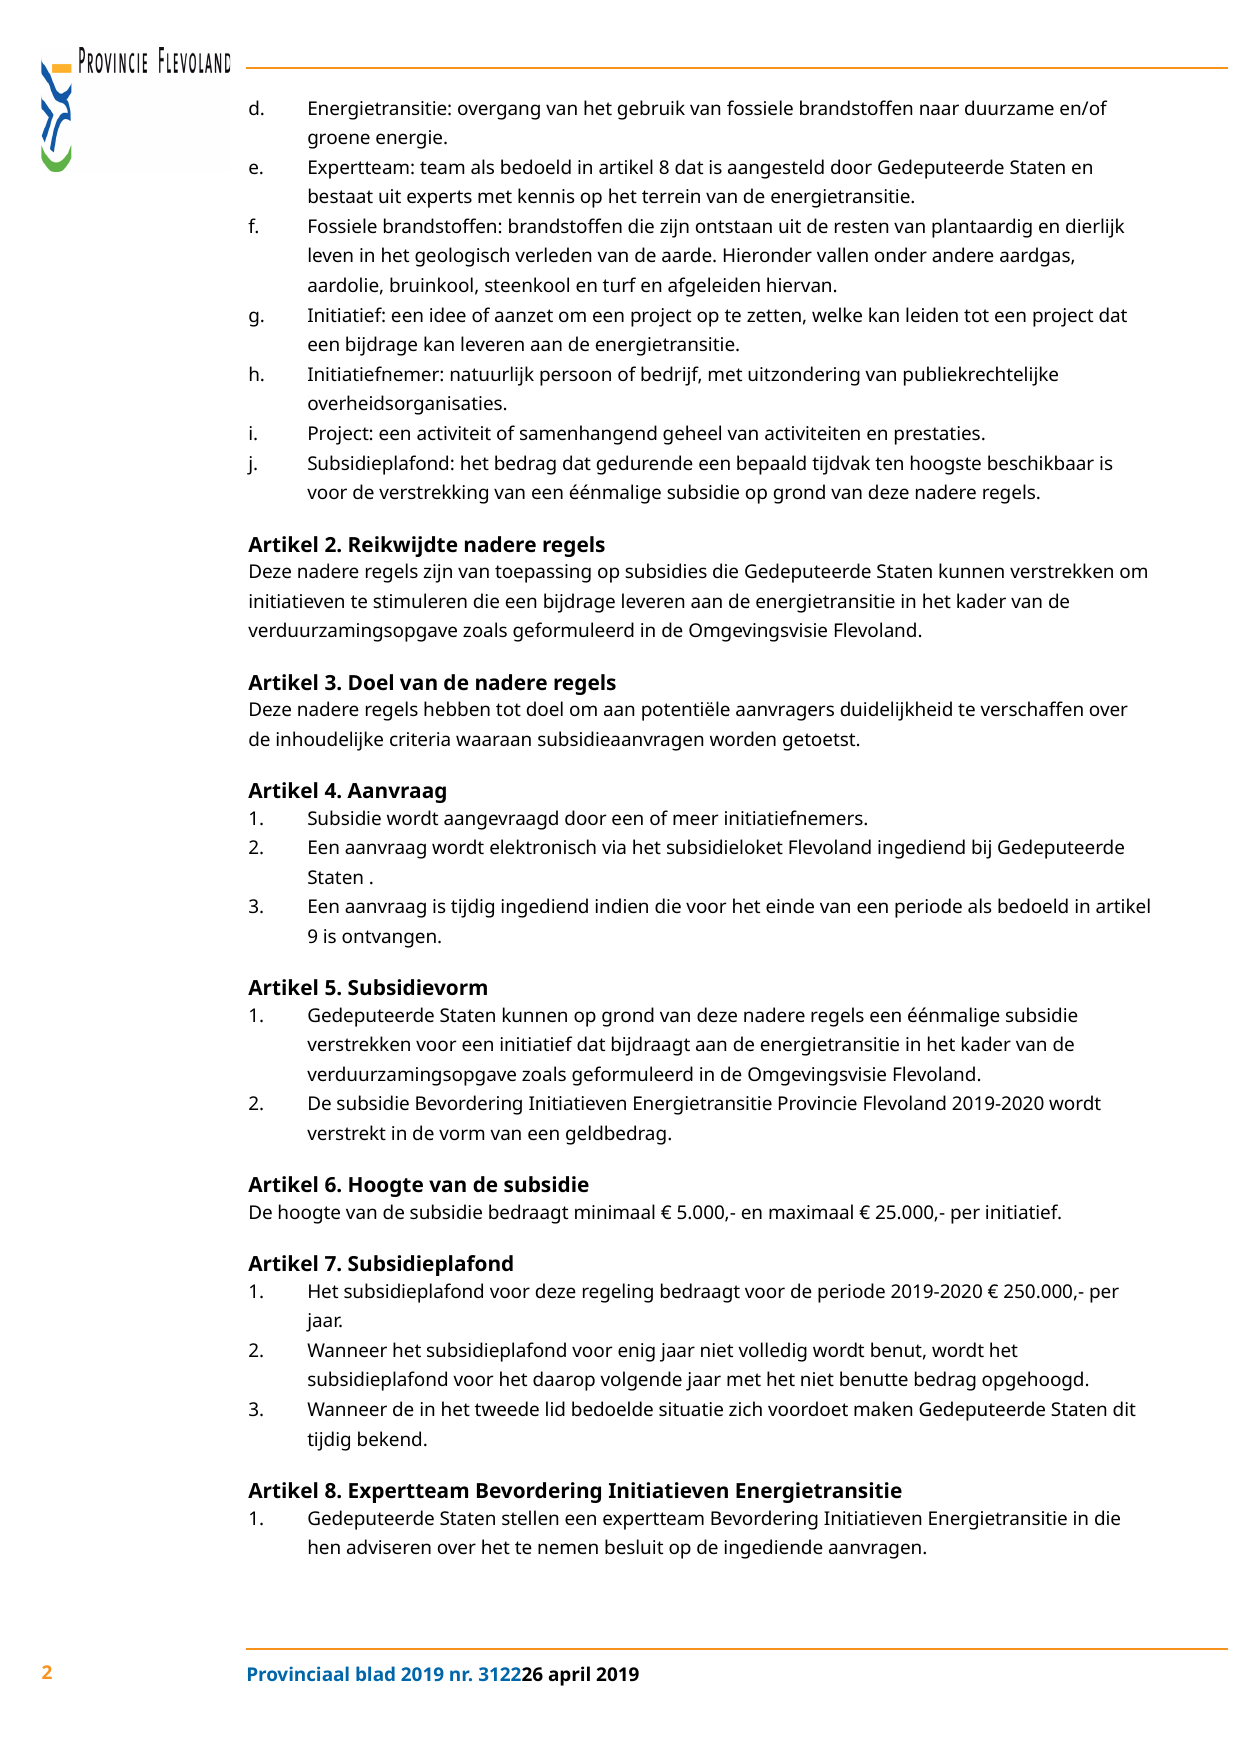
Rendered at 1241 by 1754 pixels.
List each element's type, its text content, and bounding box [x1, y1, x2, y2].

picture [41, 47, 231, 172]
text Artikel 6. Hoogte van de subsidie [248, 1171, 1152, 1199]
text Artikel 8. Expertteam Bevordering Initiatieven Energietransitie [248, 1476, 1152, 1505]
text De hoogte van de subsidie bedraagt minimaal € 5.000,- en maximaal € 25.000,- per initiatief. [248, 1199, 1152, 1225]
list Initiatief: een idee of aanzet om een project op te zetten, welke kan leiden tot een project dat een bijdrage kan leveren aan de energietransitie. [248, 302, 1152, 357]
list Wanneer de in het tweede lid bedoelde situatie zich voordoet maken Gedeputeerde Staten dit tijdig bekend. [248, 1396, 1152, 1452]
list Project: een activiteit of samenhangend geheel van activiteiten en prestaties. [248, 420, 1152, 446]
text Artikel 7. Subsidieplafond [248, 1249, 1152, 1278]
list Een aanvraag wordt elektronisch via het subsidieloket Flevoland ingediend bij Gedeputeerde Staten . [248, 834, 1152, 889]
list De subsidie Bevordering Initiatieven Energietransitie Provincie Flevoland 2019-2020 wordt verstrekt in de vorm van een geldbedrag. [248, 1091, 1152, 1146]
text Artikel 5. Subsidievorm [248, 973, 1152, 1002]
text Deze nadere regels zijn van toepassing op subsidies die Gedeputeerde Staten kunnen verstrekken om initiatieven te stimuleren die een bijdrage leveren aan de energietransitie in het kader van de verduurzamingsopgave zoals geformuleerd in de Omgevingsvisie Flevoland. [248, 558, 1152, 643]
text Deze nadere regels hebben tot doel om aan potentiële aanvragers duidelijkheid te verschaffen over de inhoudelijke criteria waaraan subsidieaanvragen worden getoetst. [248, 696, 1152, 752]
list Fossiele brandstoffen: brandstoffen die zijn ontstaan uit de resten van plantaardig en dierlijk leven in het geologisch verleden van de aarde. Hieronder vallen onder andere aardgas, aardolie, bruinkool, steenkool en turf en afgeleiden hiervan. [248, 213, 1152, 298]
list Een aanvraag is tijdig ingediend indien die voor het einde van een periode als bedoeld in artikel 9 is ontvangen. [248, 893, 1152, 949]
list Gedeputeerde Staten kunnen op grond van deze nadere regels een éénmalige subsidie verstrekken voor een initiatief dat bijdraagt aan de energietransitie in het kader van de verduurzamingsopgave zoals geformuleerd in de Omgevingsvisie Flevoland. [248, 1002, 1152, 1087]
list Wanneer het subsidieplafond voor enig jaar niet volledig wordt benut, wordt het subsidieplafond voor het daarop volgende jaar met het niet benutte bedrag opgehoogd. [248, 1337, 1152, 1392]
list Gedeputeerde Staten stellen een expertteam Bevordering Initiatieven Energietransitie in die hen adviseren over het te nemen besluit op de ingediende aanvragen. [248, 1505, 1152, 1560]
list Subsidie wordt aangevraagd door een of meer initiatiefnemers. [248, 805, 1152, 830]
list Energietransitie: overgang van het gebruik van fossiele brandstoffen naar duurzame en/of groene energie. [248, 95, 1152, 150]
text Artikel 2. Reikwijdte nadere regels [248, 530, 1152, 558]
list Expertteam: team als bedoeld in artikel 8 dat is aangesteld door Gedeputeerde Staten en bestaat uit experts met kennis op het terrein van de energietransitie. [248, 154, 1152, 209]
list Initiatiefnemer: natuurlijk persoon of bedrijf, met uitzondering van publiekrechtelijke overheidsorganisaties. [248, 361, 1152, 416]
list Subsidieplafond: het bedrag dat gedurende een bepaald tijdvak ten hoogste beschikbaar is voor de verstrekking van een éénmalige subsidie op grond van deze nadere regels. [248, 450, 1152, 505]
list Het subsidieplafond voor deze regeling bedraagt voor de periode 2019-2020 € 250.000,- per jaar. [248, 1278, 1152, 1333]
text Artikel 4. Aanvraag [248, 776, 1152, 805]
text Artikel 3. Doel van de nadere regels [248, 668, 1152, 696]
